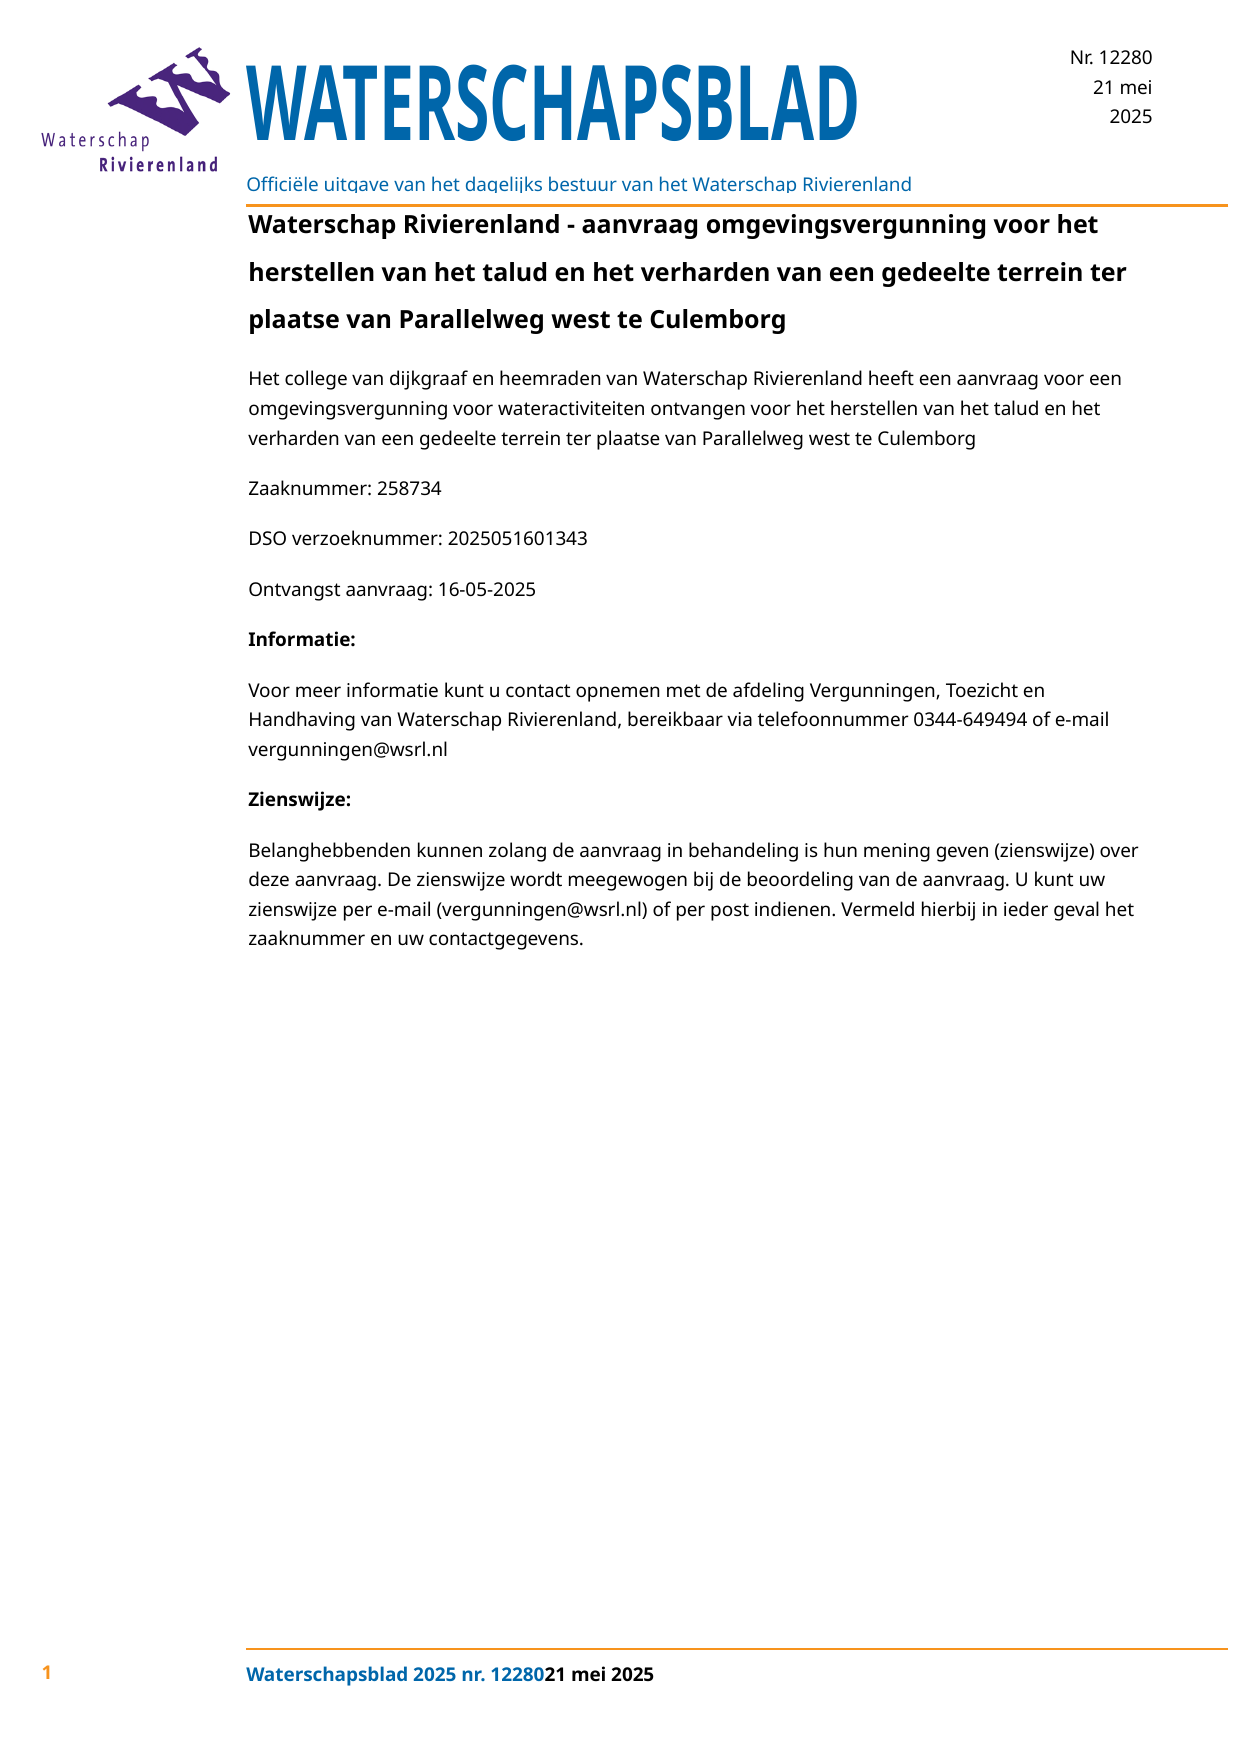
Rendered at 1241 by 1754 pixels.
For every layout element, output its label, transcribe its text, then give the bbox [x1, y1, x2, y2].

text Waterschap Rivierenland - aanvraag omgevingsvergunning voor het herstellen van het talud en het verharden van een gedeelte terrein ter plaatse van Parallelweg west te Culemborg [248, 207, 1152, 336]
text Voor meer informatie kunt u contact opnemen met de afdeling Vergunningen, Toezicht en Handhaving van Waterschap Rivierenland, bereikbaar via telefoonnummer 0344-649494 of e-mail vergunningen@wsrl.nl [248, 677, 1152, 762]
picture [41, 47, 231, 172]
text Het college van dijkgraaf en heemraden van Waterschap Rivierenland heeft een aanvraag voor een omgevingsvergunning voor wateractiviteiten ontvangen voor het herstellen van het talud en het verharden van een gedeelte terrein ter plaatse van Parallelweg west te Culemborg [248, 366, 1152, 450]
text Zaaknummer: 258734 [248, 475, 1152, 501]
text Belanghebbenden kunnen zolang de aanvraag in behandeling is hun mening geven (zienswijze) over deze aanvraag. De zienswijze wordt meegewogen bij de beoordeling van de aanvraag. U kunt uw zienswijze per e-mail (vergunningen@wsrl.nl) of per post indienen. Vermeld hierbij in ieder geval het zaaknummer en uw contactgegevens. [248, 837, 1152, 951]
text Ontvangst aanvraag: 16-05-2025 [248, 576, 1152, 602]
text Zienswijze: [248, 786, 1152, 812]
text Informatie: [248, 626, 1152, 652]
text DSO verzoeknummer: 2025051601343 [248, 526, 1152, 551]
